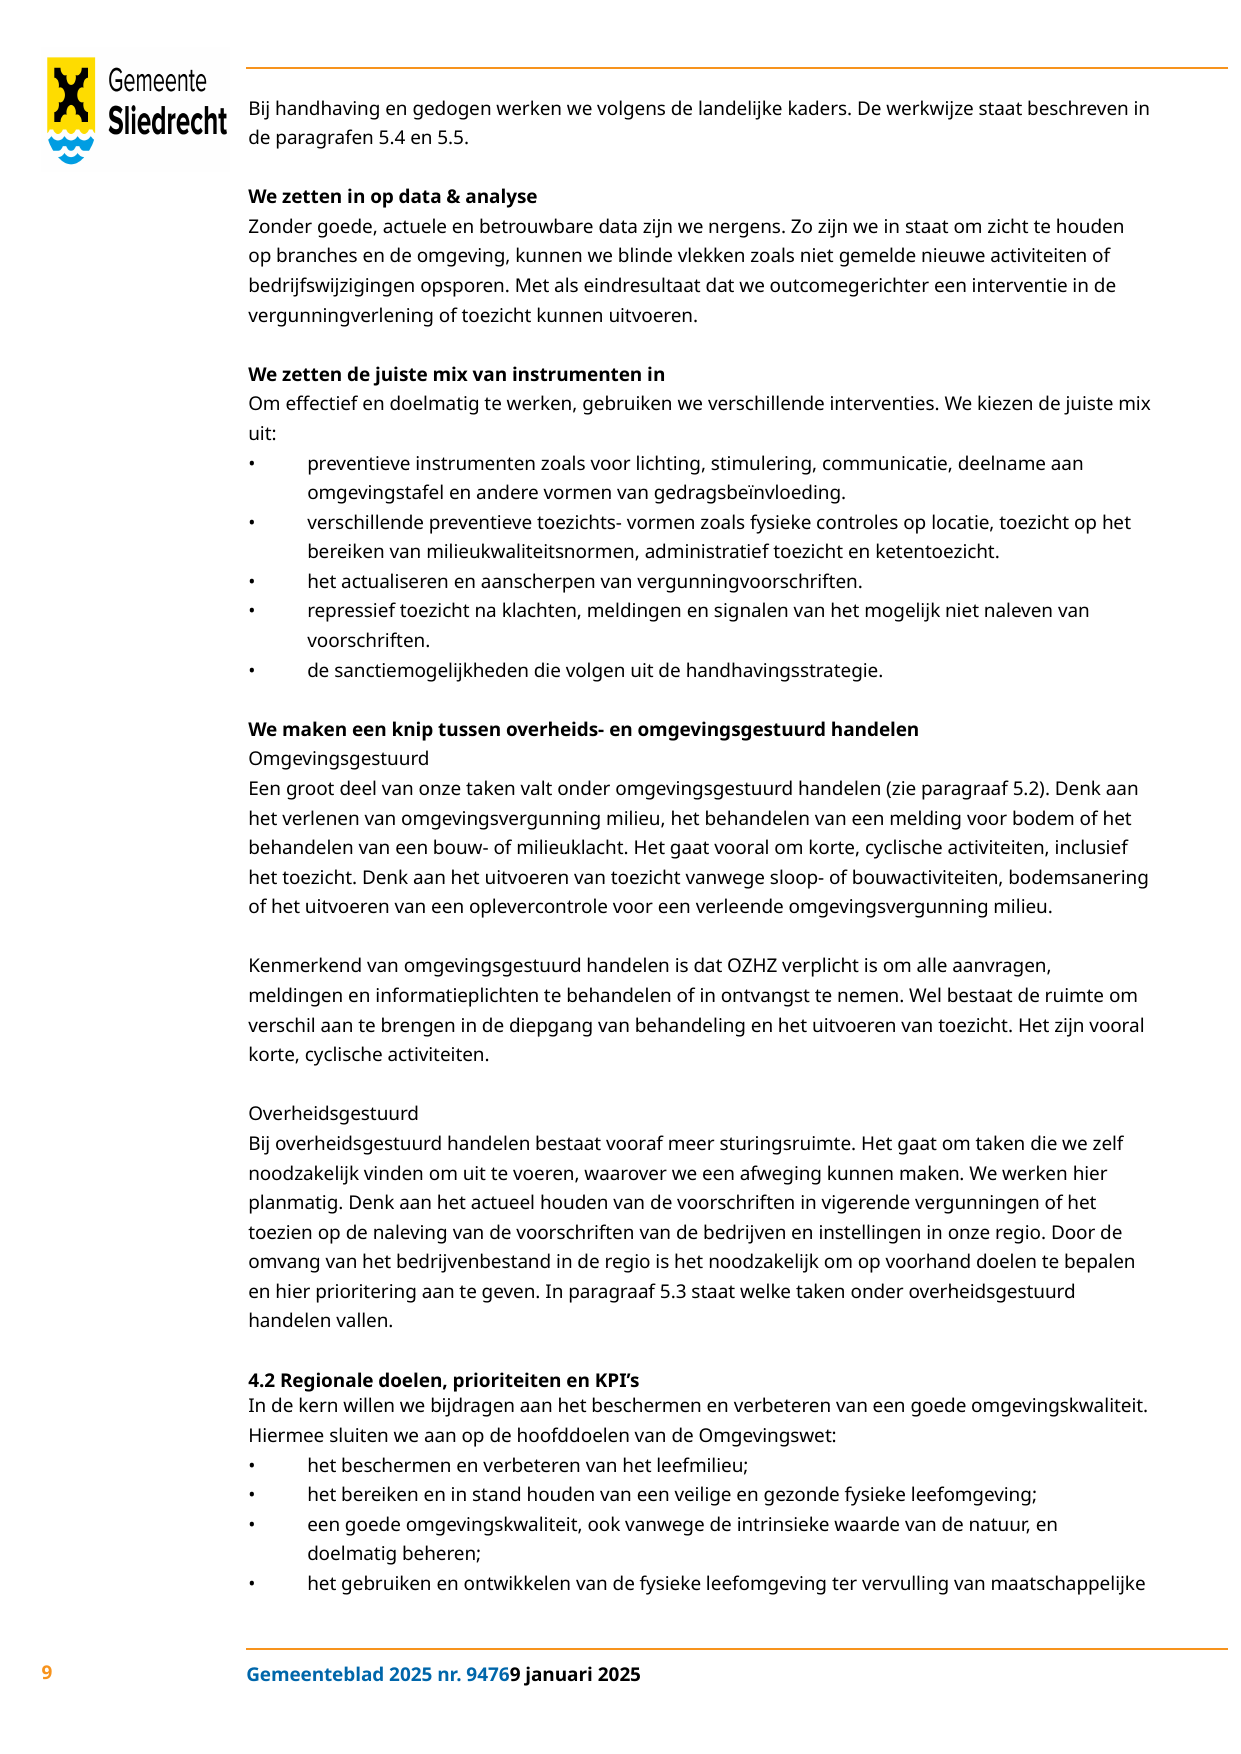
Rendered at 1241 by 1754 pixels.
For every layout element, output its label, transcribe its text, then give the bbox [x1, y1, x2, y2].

text Een groot deel van onze taken valt onder omgevingsgestuurd handelen (zie paragraaf 5.2). Denk aan het verlenen van omgevingsvergunning milieu, het behandelen van een melding voor bodem of het behandelen van een bouw- of milieuklacht. Het gaat vooral om korte, cyclische activiteiten, inclusief het toezicht. Denk aan het uitvoeren van toezicht vanwege sloop- of bouwactiviteiten, bodemsanering of het uitvoeren van een oplevercontrole voor een verleende omgevingsvergunning milieu. [248, 775, 1152, 919]
text Overheidsgestuurd [248, 1101, 1152, 1126]
list verschillende preventieve toezichts- vormen zoals fysieke controles op locatie, toezicht op het bereiken van milieukwaliteitsnormen, administratief toezicht en ketentoezicht. [248, 509, 1152, 564]
text 4.2 Regionale doelen, prioriteiten en KPI’s [248, 1367, 1152, 1393]
list het beschermen en verbeteren van het leefmilieu; [248, 1452, 1152, 1477]
text We zetten in op data & analyse [248, 183, 1152, 209]
list een goede omgevingskwaliteit, ook vanwege de intrinsieke waarde van de natuur, en doelmatig beheren; [248, 1511, 1152, 1566]
list het gebruiken en ontwikkelen van de fysieke leefomgeving ter vervulling van maatschappelijke [248, 1570, 1152, 1596]
picture [41, 47, 231, 172]
text Bij overheidsgestuurd handelen bestaat vooraf meer sturingsruimte. Het gaat om taken die we zelf noodzakelijk vinden om uit te voeren, waarover we een afweging kunnen maken. We werken hier planmatig. Denk aan het actueel houden van de voorschriften in vigerende vergunningen of het toezien op de naleving van de voorschriften van de bedrijven en instellingen in onze regio. Door de omvang van het bedrijvenbestand in de regio is het noodzakelijk om op voorhand doelen te bepalen en hier prioritering aan te geven. In paragraaf 5.3 staat welke taken onder overheidsgestuurd handelen vallen. [248, 1130, 1152, 1333]
text Kenmerkend van omgevingsgestuurd handelen is dat OZHZ verplicht is om alle aanvragen, meldingen en informatieplichten te behandelen of in ontvangst te nemen. Wel bestaat de ruimte om verschil aan te brengen in de diepgang van behandeling en het uitvoeren van toezicht. Het zijn vooral korte, cyclische activiteiten. [248, 953, 1152, 1067]
text Bij handhaving en gedogen werken we volgens de landelijke kaders. De werkwijze staat beschreven in de paragrafen 5.4 en 5.5. [248, 95, 1152, 150]
list het bereiken en in stand houden van een veilige en gezonde fysieke leefomgeving; [248, 1481, 1152, 1507]
text Zonder goede, actuele en betrouwbare data zijn we nergens. Zo zijn we in staat om zicht te houden op branches en de omgeving, kunnen we blinde vlekken zoals niet gemelde nieuwe activiteiten of bedrijfswijzigingen opsporen. Met als eindresultaat dat we outcomegerichter een interventie in de vergunningverlening of toezicht kunnen uitvoeren. [248, 213, 1152, 328]
list het actualiseren en aanscherpen van vergunningvoorschriften. [248, 568, 1152, 594]
text Om effectief en doelmatig te werken, gebruiken we verschillende interventies. We kiezen de juiste mix uit: [248, 391, 1152, 446]
text In de kern willen we bijdragen aan het beschermen en verbeteren van een goede omgevingskwaliteit. Hiermee sluiten we aan op de hoofddoelen van de Omgevingswet: [248, 1393, 1152, 1448]
text We maken een knip tussen overheids- en omgevingsgestuurd handelen [248, 716, 1152, 742]
list preventieve instrumenten zoals voor lichting, stimulering, communicatie, deelname aan omgevingstafel en andere vormen van gedragsbeïnvloeding. [248, 450, 1152, 505]
text We zetten de juiste mix van instrumenten in [248, 361, 1152, 387]
text Omgevingsgestuurd [248, 746, 1152, 771]
list de sanctiemogelijkheden die volgen uit de handhavingsstrategie. [248, 657, 1152, 683]
list repressief toezicht na klachten, meldingen en signalen van het mogelijk niet naleven van voorschriften. [248, 598, 1152, 653]
